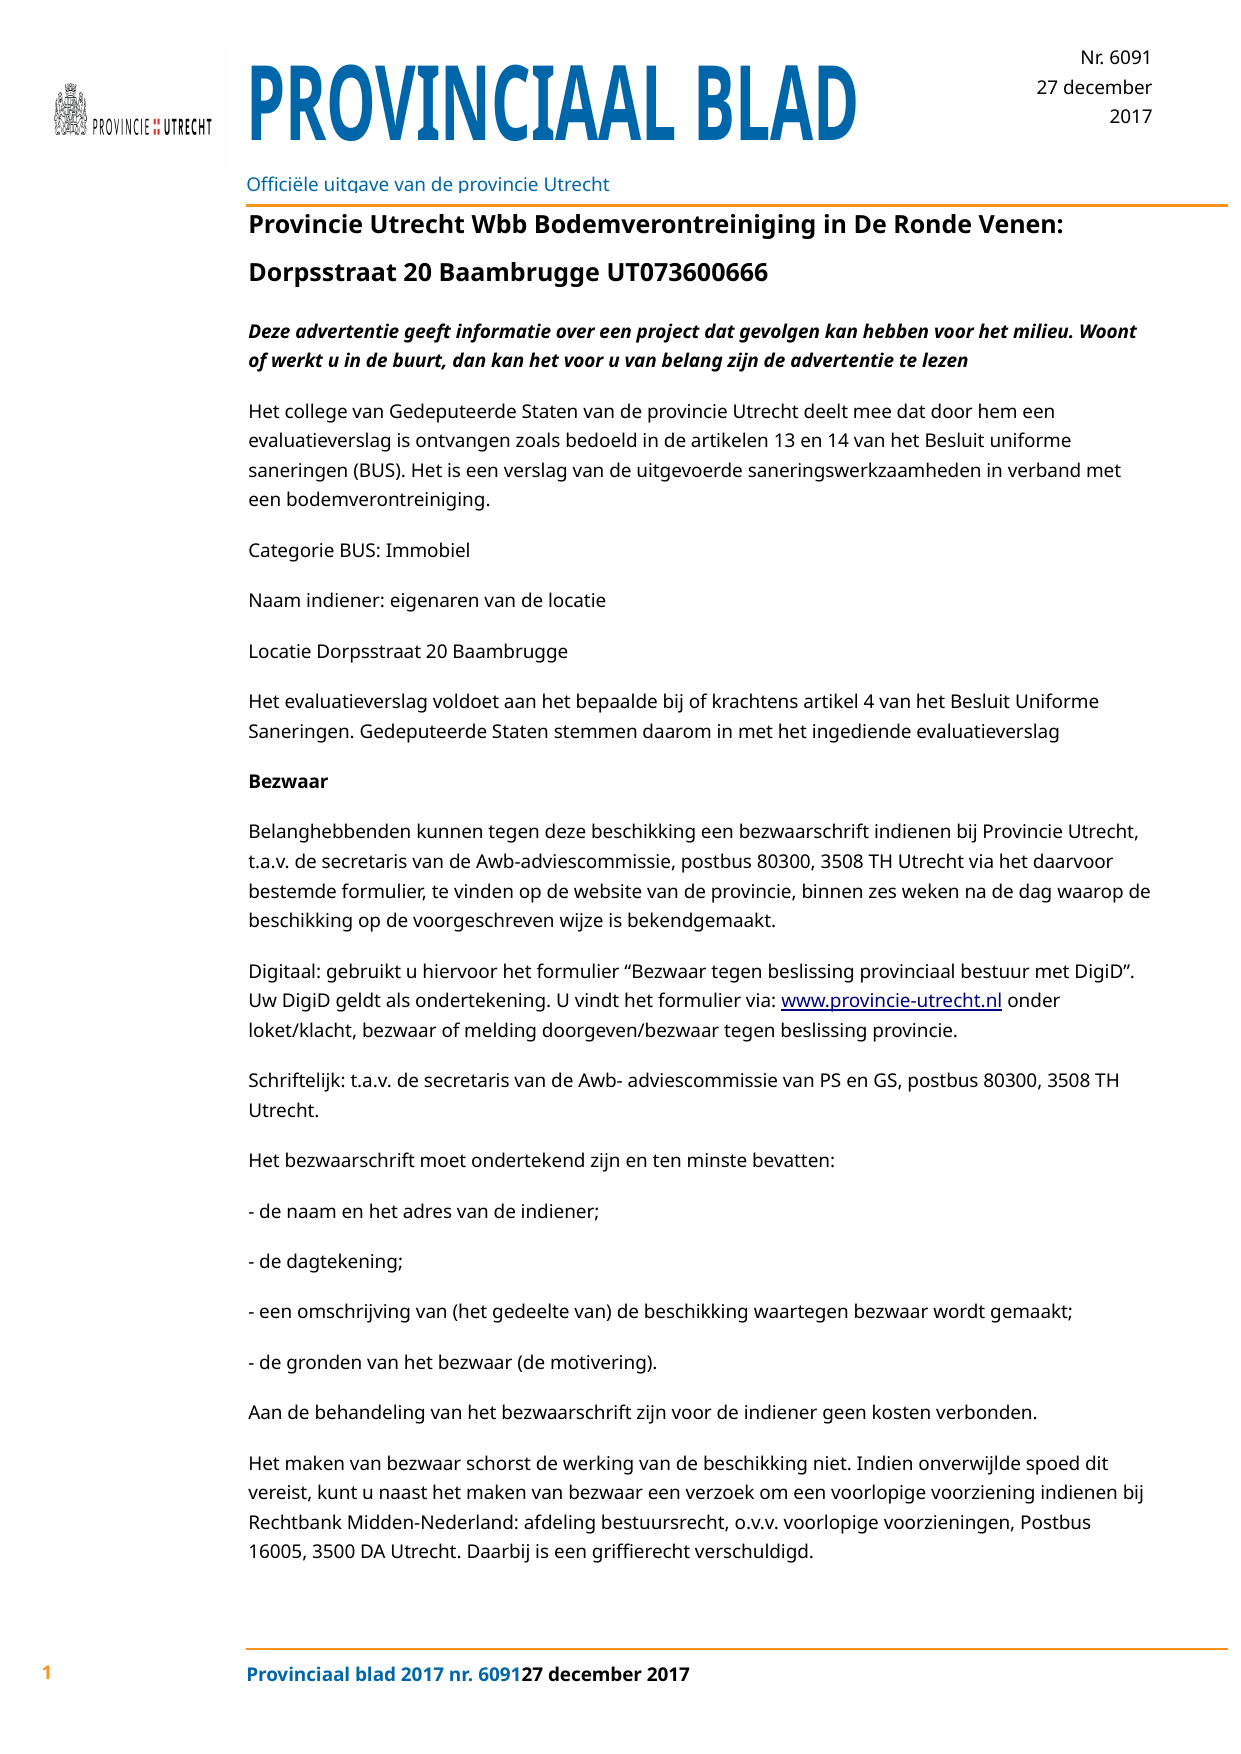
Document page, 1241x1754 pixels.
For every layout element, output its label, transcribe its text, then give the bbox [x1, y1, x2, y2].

text - een omschrijving van (het gedeelte van) de beschikking waartegen bezwaar wordt gemaakt; [248, 1299, 1152, 1324]
text Provincie Utrecht Wbb Bodemverontreiniging in De Ronde Venen: Dorpsstraat 20 Baambrugge UT073600666 [248, 207, 1152, 288]
text Locatie Dorpsstraat 20 Baambrugge [248, 638, 1152, 664]
text Categorie BUS: Immobiel [248, 537, 1152, 563]
text Het college van Gedeputeerde Staten van de provincie Utrecht deelt mee dat door hem een evaluatieverslag is ontvangen zoals bedoeld in de artikelen 13 en 14 van het Besluit uniforme saneringen (BUS). Het is een verslag van de uitgevoerde saneringswerkzaamheden in verband met een bodemverontreiniging. [248, 398, 1152, 512]
text - de naam en het adres van de indiener; [248, 1198, 1152, 1224]
text - de gronden van het bezwaar (de motivering). [248, 1349, 1152, 1375]
text Aan de behandeling van het bezwaarschrift zijn voor de indiener geen kosten verbonden. [248, 1399, 1152, 1425]
text Het evaluatieverslag voldoet aan het bepaalde bij of krachtens artikel 4 van het Besluit Uniforme Saneringen. Gedeputeerde Staten stemmen daarom in met het ingediende evaluatieverslag [248, 688, 1152, 744]
text Schriftelijk: t.a.v. de secretaris van de Awb- adviescommissie van PS en GS, postbus 80300, 3508 TH Utrecht. [248, 1067, 1152, 1123]
text Het maken van bezwaar schorst de werking van de beschikking niet. Indien onverwijlde spoed dit vereist, kunt u naast het maken van bezwaar een verzoek om een voorlopige voorziening indienen bij Rechtbank Midden-Nederland: afdeling bestuursrecht, o.v.v. voorlopige voorzieningen, Postbus 16005, 3500 DA Utrecht. Daarbij is een griffierecht verschuldigd. [248, 1450, 1152, 1564]
text Digitaal: gebruikt u hiervoor het formulier “Bezwaar tegen beslissing provinciaal bestuur met DigiD”. Uw DigiD geldt als ondertekening. U vindt het formulier via: www.provincie-utrecht.nl onder loket/klacht, bezwaar of melding doorgeven/bezwaar tegen beslissing provincie. [248, 958, 1152, 1043]
text Het bezwaarschrift moet ondertekend zijn en ten minste bevatten: [248, 1147, 1152, 1173]
text Belanghebbenden kunnen tegen deze beschikking een bezwaarschrift indienen bij Provincie Utrecht, t.a.v. de secretaris van de Awb-adviescommissie, postbus 80300, 3508 TH Utrecht via het daarvoor bestemde formulier, te vinden op de website van de provincie, binnen zes weken na de dag waarop de beschikking op de voorgeschreven wijze is bekendgemaakt. [248, 819, 1152, 933]
text - de dagtekening; [248, 1248, 1152, 1274]
text Bezwaar [248, 768, 1152, 794]
text Deze advertentie geeft informatie over een project dat gevolgen kan hebben voor het milieu. Woont of werkt u in de buurt, dan kan het voor u van belang zijn de advertentie te lezen [248, 318, 1152, 373]
text Naam indiener: eigenaren van de locatie [248, 587, 1152, 613]
picture [41, 47, 231, 172]
